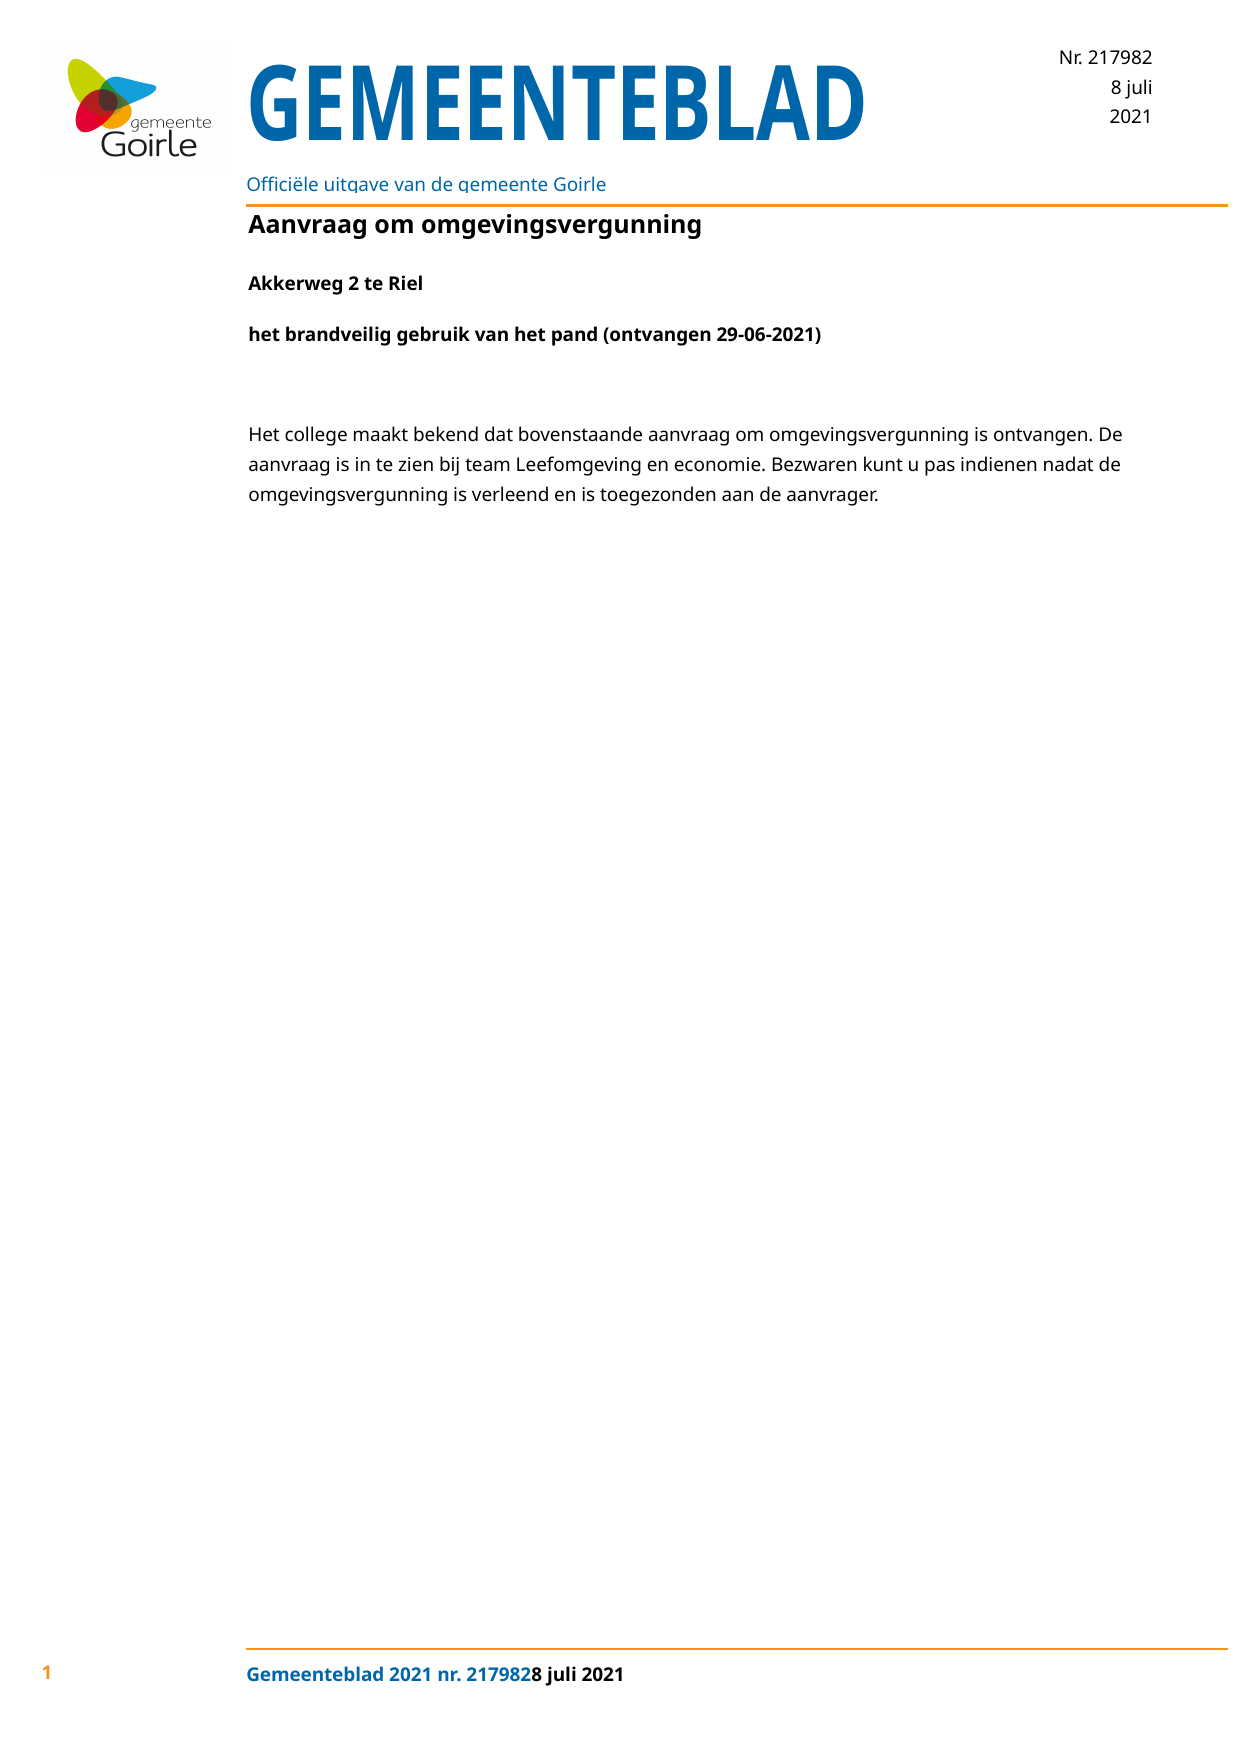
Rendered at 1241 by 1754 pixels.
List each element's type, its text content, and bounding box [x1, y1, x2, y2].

text het brandveilig gebruik van het pand (ontvangen 29-06-2021) [248, 321, 1152, 346]
text Het college maakt bekend dat bovenstaande aanvraag om omgevingsvergunning is ontvangen. De aanvraag is in te zien bij team Leefomgeving en economie. Bezwaren kunt u pas indienen nadat de omgevingsvergunning is verleend en is toegezonden aan de aanvrager. [248, 422, 1152, 506]
picture [41, 47, 231, 172]
text Aanvraag om omgevingsvergunning [248, 207, 1152, 241]
text Akkerweg 2 te Riel [248, 270, 1152, 296]
